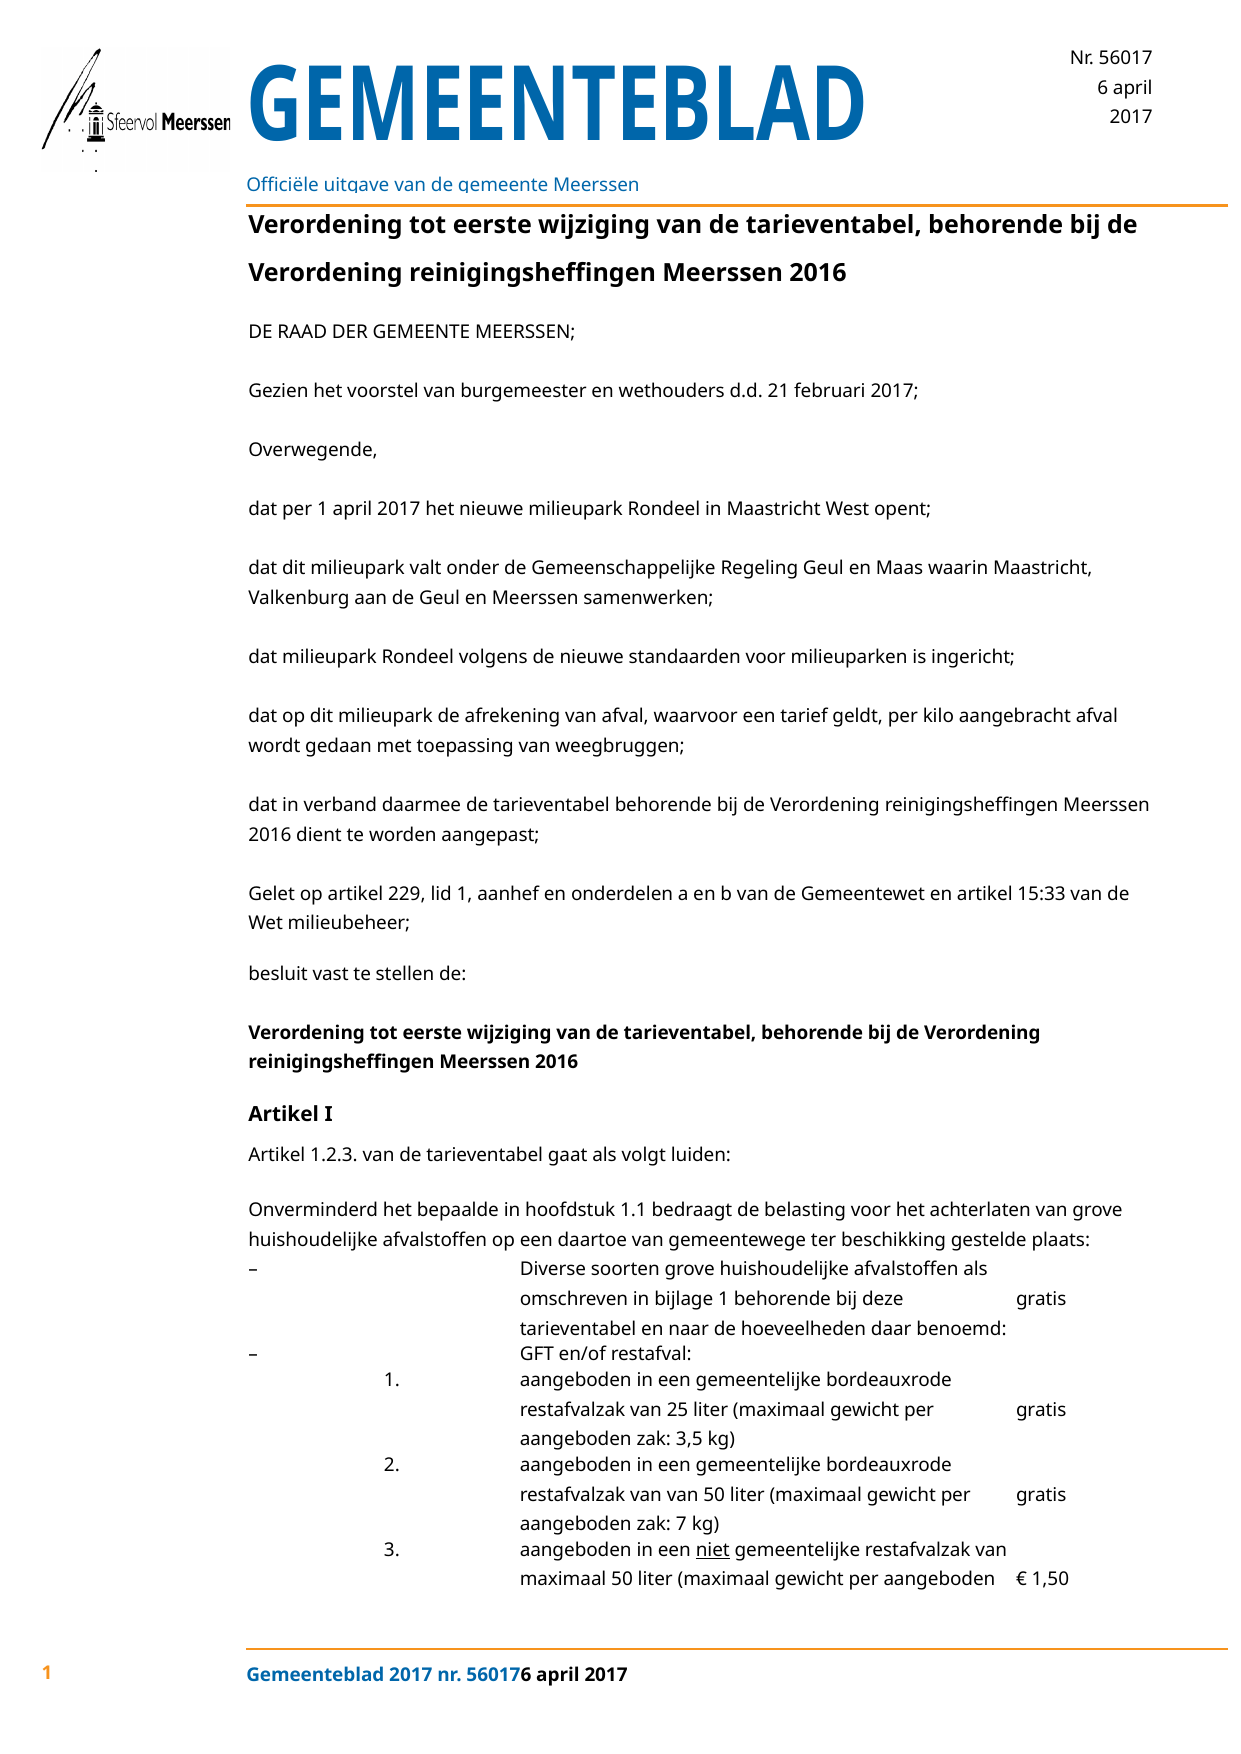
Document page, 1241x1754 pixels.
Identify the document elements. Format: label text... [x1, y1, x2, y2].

table_header gratis [1016, 1256, 1152, 1341]
table_cell [248, 1536, 384, 1591]
table_header – [248, 1256, 384, 1341]
table_header Diverse soorten grove huishoudelijke afvalstoffen als omschreven in bijlage 1 behorende bij deze tarieventabel en naar de hoeveelheden daar benoemd: [520, 1256, 1016, 1341]
text dat milieupark Rondeel volgens de nieuwe standaarden voor milieuparken is ingericht; [248, 643, 1152, 669]
table_cell 3. [384, 1536, 519, 1591]
table_cell [248, 1451, 384, 1536]
table_cell GFT en/of restafval: [520, 1341, 1016, 1366]
table_cell [1016, 1341, 1152, 1366]
table_header [384, 1256, 519, 1341]
text Verordening tot eerste wijziging van de tarieventabel, behorende bij de Verordening reinigingsheffingen Meerssen 2016 [248, 207, 1152, 288]
text Verordening tot eerste wijziging van de tarieventabel, behorende bij de Verordening reinigingsheffingen Meerssen 2016 [248, 1019, 1152, 1074]
text dat in verband daarmee de tarieventabel behorende bij de Verordening reinigingsheffingen Meerssen 2016 dient te worden aangepast; [248, 791, 1152, 847]
text Overwegende, [248, 436, 1152, 462]
text Artikel 1.2.3. van de tarieventabel gaat als volgt luiden: [248, 1141, 1152, 1167]
table_cell gratis [1016, 1366, 1152, 1451]
text Onverminderd het bepaalde in hoofdstuk 1.1 bedraagt de belasting voor het achterlaten van grove huishoudelijke afvalstoffen op een daartoe van gemeentewege ter beschikking gestelde plaats: [248, 1196, 1152, 1252]
table_cell – [248, 1341, 384, 1366]
text Gezien het voorstel van burgemeester en wethouders d.d. 21 februari 2017; [248, 377, 1152, 403]
text dat per 1 april 2017 het nieuwe milieupark Rondeel in Maastricht West opent; [248, 495, 1152, 521]
table_cell [248, 1366, 384, 1451]
text dat dit milieupark valt onder de Gemeenschappelijke Regeling Geul en Maas waarin Maastricht, Valkenburg aan de Geul en Meerssen samenwerken; [248, 554, 1152, 610]
table_cell aangeboden in een gemeentelijke bordeauxrode restafvalzak van 25 liter (maximaal gewicht per aangeboden zak: 3,5 kg) [520, 1366, 1016, 1451]
text DE RAAD DER GEMEENTE MEERSSEN; [248, 318, 1152, 344]
table_cell aangeboden in een gemeentelijke bordeauxrode restafvalzak van van 50 liter (maximaal gewicht per aangeboden zak: 7 kg) [520, 1451, 1016, 1536]
table_cell 1. [384, 1366, 519, 1451]
table_cell 2. [384, 1451, 519, 1536]
table_cell [384, 1341, 519, 1366]
text dat op dit milieupark de afrekening van afval, waarvoor een tarief geldt, per kilo aangebracht afval wordt gedaan met toepassing van weegbruggen; [248, 702, 1152, 758]
table_cell aangeboden in een niet gemeentelijke restafvalzak van maximaal 50 liter (maximaal gewicht per aangeboden [520, 1536, 1016, 1591]
text Artikel I [248, 1099, 1152, 1127]
text besluit vast te stellen de: [248, 960, 1152, 986]
table_cell gratis [1016, 1451, 1152, 1536]
table_cell € 1,50 [1016, 1536, 1152, 1591]
text Gelet op artikel 229, lid 1, aanhef en onderdelen a en b van de Gemeentewet en artikel 15:33 van de Wet milieubeheer; [248, 880, 1152, 935]
picture [41, 47, 231, 172]
